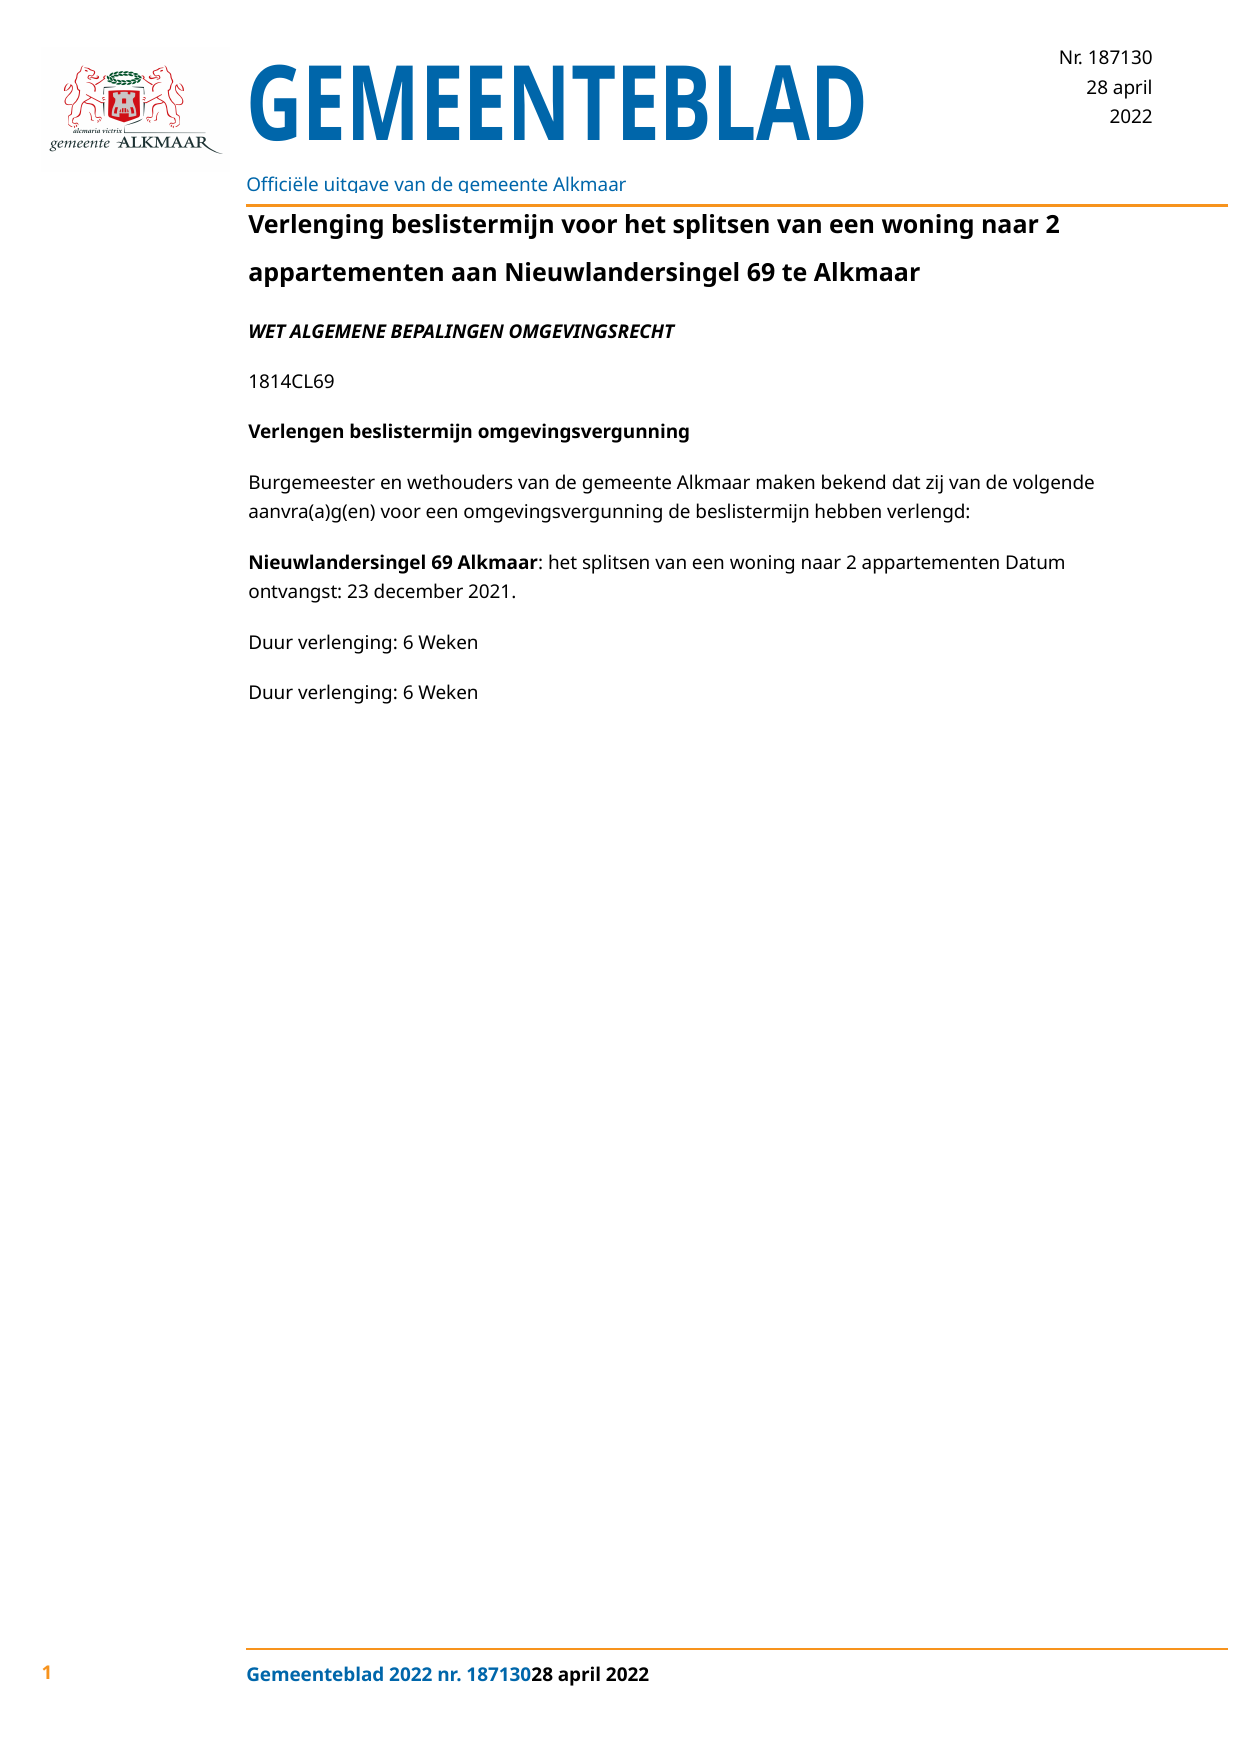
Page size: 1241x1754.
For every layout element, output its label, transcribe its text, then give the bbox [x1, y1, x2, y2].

text Nieuwlandersingel 69 Alkmaar: het splitsen van een woning naar 2 appartementen Datum ontvangst: 23 december 2021. [248, 549, 1152, 604]
text Verlenging beslistermijn voor het splitsen van een woning naar 2 appartementen aan Nieuwlandersingel 69 te Alkmaar [248, 207, 1152, 288]
text Duur verlenging: 6 Weken [248, 679, 1152, 705]
text Verlengen beslistermijn omgevingsvergunning [248, 419, 1152, 444]
text WET ALGEMENE BEPALINGEN OMGEVINGSRECHT [248, 318, 1152, 344]
text Burgemeester en wethouders van de gemeente Alkmaar maken bekend dat zij van de volgende aanvra(a)g(en) voor een omgevingsvergunning de beslistermijn hebben verlengd: [248, 469, 1152, 524]
picture [41, 47, 231, 172]
text Duur verlenging: 6 Weken [248, 629, 1152, 655]
text 1814CL69 [248, 368, 1152, 394]
